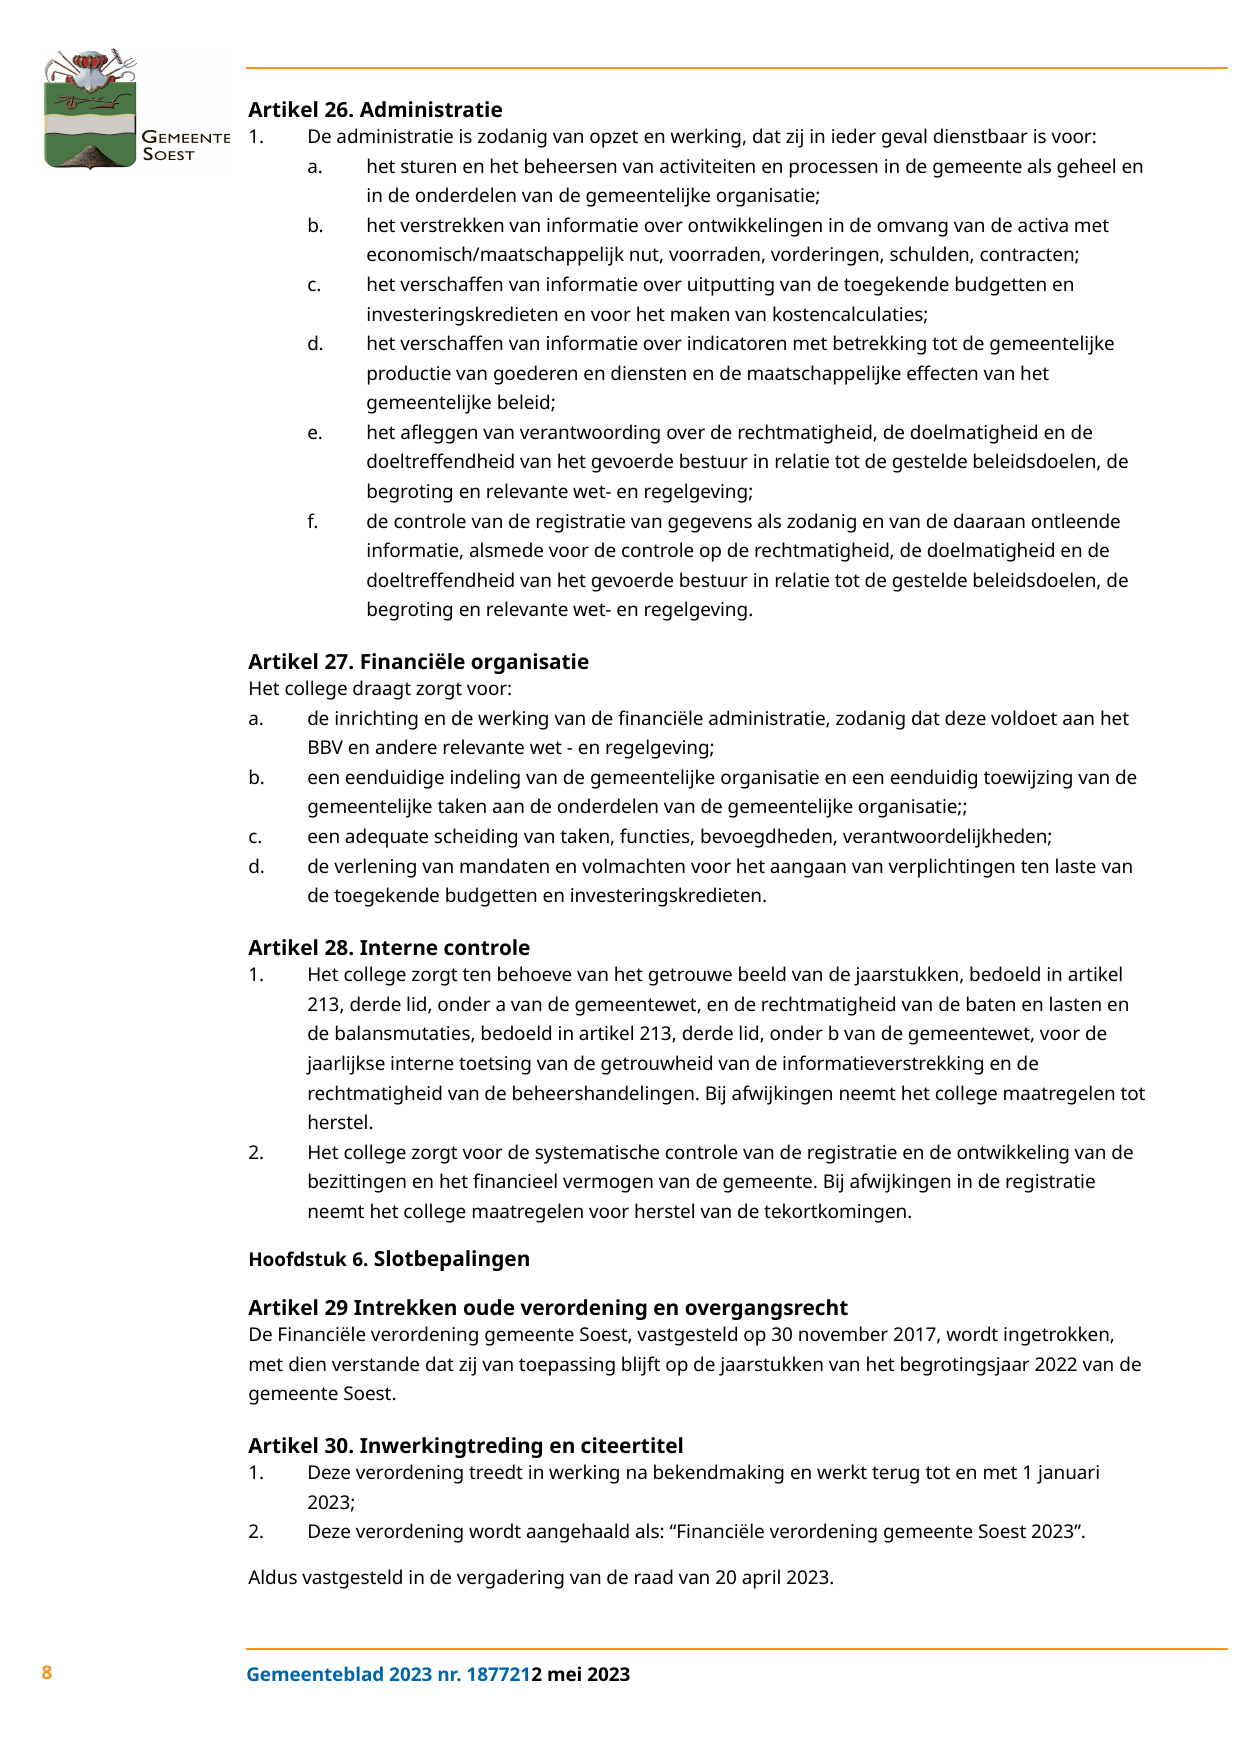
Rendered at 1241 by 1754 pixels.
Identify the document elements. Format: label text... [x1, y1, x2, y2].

list De administratie is zodanig van opzet en werking, dat zij in ieder geval dienstbaar is voor: [248, 123, 1152, 149]
list Deze verordening wordt aangehaald als: “Financiële verordening gemeente Soest 2023”. [248, 1518, 1152, 1544]
list het verstrekken van informatie over ontwikkelingen in de omvang van de activa met economisch/maatschappelijk nut, voorraden, vorderingen, schulden, contracten; [307, 212, 1152, 267]
picture [41, 47, 231, 172]
text Artikel 29 Intrekken oude verordening en overgangsrecht [248, 1293, 1152, 1321]
list het verschaffen van informatie over uitputting van de toegekende budgetten en investeringskredieten en voor het maken van kostencalculaties; [307, 271, 1152, 326]
text Hoofdstuk 6. Slotbepalingen [248, 1244, 1152, 1272]
list het verschaffen van informatie over indicatoren met betrekking tot de gemeentelijke productie van goederen en diensten en de maatschappelijke effecten van het gemeentelijke beleid; [307, 330, 1152, 415]
list de verlening van mandaten en volmachten voor het aangaan van verplichtingen ten laste van de toegekende budgetten en investeringskredieten. [248, 853, 1152, 908]
list Deze verordening treedt in werking na bekendmaking en werkt terug tot en met 1 januari 2023; [248, 1459, 1152, 1515]
list een eenduidige indeling van de gemeentelijke organisatie en een eenduidig toewijzing van de gemeentelijke taken aan de onderdelen van de gemeentelijke organisatie;; [248, 764, 1152, 819]
text Aldus vastgesteld in de vergadering van de raad van 20 april 2023. [248, 1564, 1152, 1590]
text De Financiële verordening gemeente Soest, vastgesteld op 30 november 2017, wordt ingetrokken, met dien verstande dat zij van toepassing blijft op de jaarstukken van het begrotingsjaar 2022 van de gemeente Soest. [248, 1321, 1152, 1406]
list het afleggen van verantwoording over de rechtmatigheid, de doelmatigheid en de doeltreffendheid van het gevoerde bestuur in relatie tot de gestelde beleidsdoelen, de begroting en relevante wet- en regelgeving; [307, 419, 1152, 504]
text Artikel 30. Inwerkingtreding en citeertitel [248, 1431, 1152, 1459]
text Artikel 28. Interne controle [248, 933, 1152, 961]
text Het college draagt zorgt voor: [248, 675, 1152, 701]
text Artikel 27. Financiële organisatie [248, 647, 1152, 675]
list de controle van de registratie van gegevens als zodanig en van de daaraan ontleende informatie, alsmede voor de controle op de rechtmatigheid, de doelmatigheid en de doeltreffendheid van het gevoerde bestuur in relatie tot de gestelde beleidsdoelen, de begroting en relevante wet- en regelgeving. [307, 508, 1152, 622]
list de inrichting en de werking van de financiële administratie, zodanig dat deze voldoet aan het BBV en andere relevante wet - en regelgeving; [248, 705, 1152, 760]
list Het college zorgt ten behoeve van het getrouwe beeld van de jaarstukken, bedoeld in artikel 213, derde lid, onder a van de gemeentewet, en de rechtmatigheid van de baten en lasten en de balansmutaties, bedoeld in artikel 213, derde lid, onder b van de gemeentewet, voor de jaarlijkse interne toetsing van de getrouwheid van de informatieverstrekking en de rechtmatigheid van de beheershandelingen. Bij afwijkingen neemt het college maatregelen tot herstel. [248, 961, 1152, 1135]
text Artikel 26. Administratie [248, 95, 1152, 123]
list het sturen en het beheersen van activiteiten en processen in de gemeente als geheel en in de onderdelen van de gemeentelijke organisatie; [307, 153, 1152, 208]
list Het college zorgt voor de systematische controle van de registratie en de ontwikkeling van de bezittingen en het financieel vermogen van de gemeente. Bij afwijkingen in de registratie neemt het college maatregelen voor herstel van de tekortkomingen. [248, 1139, 1152, 1224]
list een adequate scheiding van taken, functies, bevoegdheden, verantwoordelijkheden; [248, 823, 1152, 849]
